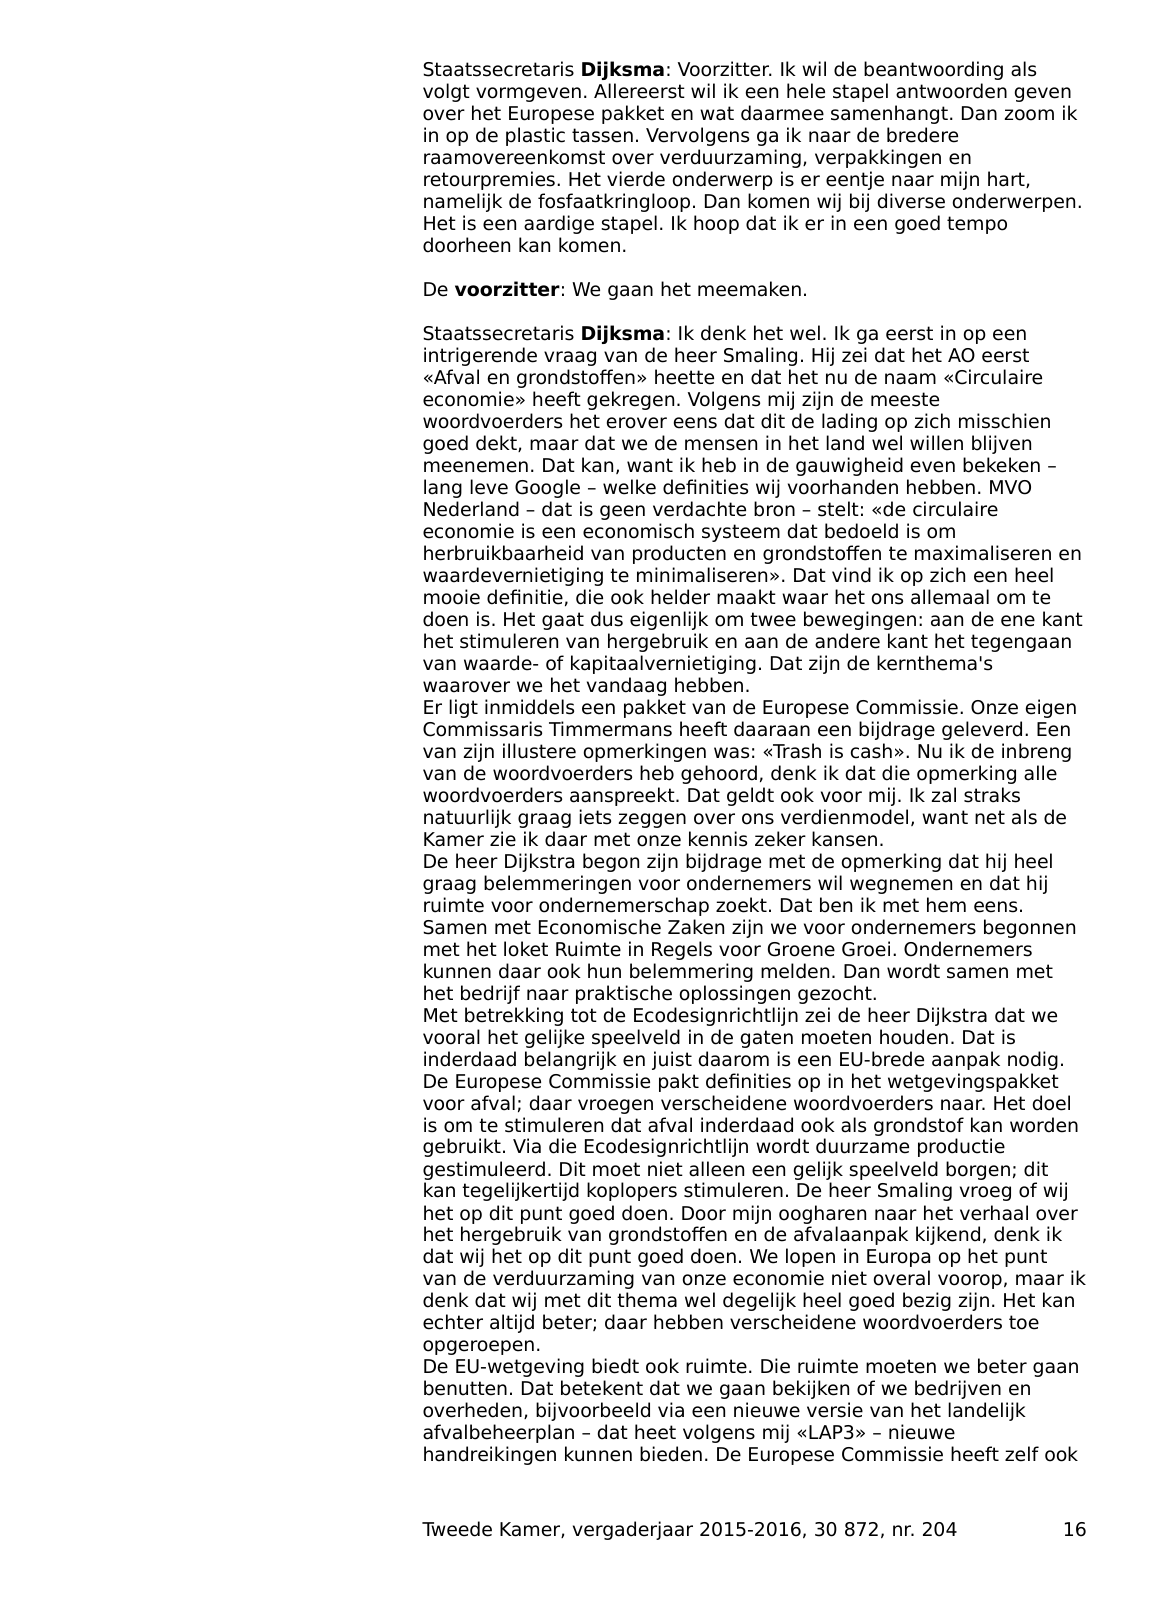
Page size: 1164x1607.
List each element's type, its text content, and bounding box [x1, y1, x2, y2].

text Er ligt inmiddels een pakket van de Europese Commissie. Onze eigen Commissaris Timmermans heeft daaraan een bijdrage geleverd. Een van zijn illustere opmerkingen was: «Trash is cash». Nu ik de inbreng van de woordvoerders heb gehoord, denk ik dat die opmerking alle woordvoerders aanspreekt. Dat geldt ook voor mij. Ik zal straks natuurlijk graag iets zeggen over ons verdienmodel, want net als de Kamer zie ik daar met onze kennis zeker kansen. [422, 697, 1087, 851]
text Staatssecretaris Dijksma: Ik denk het wel. Ik ga eerst in op een intrigerende vraag van de heer Smaling. Hij zei dat het AO eerst «Afval en grondstoffen» heette en dat het nu de naam «Circulaire economie» heeft gekregen. Volgens mij zijn de meeste woordvoerders het erover eens dat dit de lading op zich misschien goed dekt, maar dat we de mensen in het land wel willen blijven meenemen. Dat kan, want ik heb in de gauwigheid even bekeken – lang leve Google – welke definities wij voorhanden hebben. MVO Nederland – dat is geen verdachte bron – stelt: «de circulaire economie is een economisch systeem dat bedoeld is om herbruikbaarheid van producten en grondstoffen te maximaliseren en waardevernietiging te minimaliseren». Dat vind ik op zich een heel mooie definitie, die ook helder maakt waar het ons allemaal om te doen is. Het gaat dus eigenlijk om twee bewegingen: aan de ene kant het stimuleren van hergebruik en aan de andere kant het tegengaan van waarde- of kapitaalvernietiging. Dat zijn de kernthema's waarover we het vandaag hebben. [422, 323, 1087, 697]
text Staatssecretaris Dijksma: Voorzitter. Ik wil de beantwoording als volgt vormgeven. Allereerst wil ik een hele stapel antwoorden geven over het Europese pakket en wat daarmee samenhangt. Dan zoom ik in op de plastic tassen. Vervolgens ga ik naar de bredere raamovereenkomst over verduurzaming, verpakkingen en retourpremies. Het vierde onderwerp is er eentje naar mijn hart, namelijk de fosfaatkringloop. Dan komen wij bij diverse onderwerpen. Het is een aardige stapel. Ik hoop dat ik er in een goed tempo doorheen kan komen. [422, 59, 1087, 257]
text De heer Dijkstra begon zijn bijdrage met de opmerking dat hij heel graag belemmeringen voor ondernemers wil wegnemen en dat hij ruimte voor ondernemerschap zoekt. Dat ben ik met hem eens. Samen met Economische Zaken zijn we voor ondernemers begonnen met het loket Ruimte in Regels voor Groene Groei. Ondernemers kunnen daar ook hun belemmering melden. Dan wordt samen met het bedrijf naar praktische oplossingen gezocht. [422, 851, 1087, 1004]
text De voorzitter: We gaan het meemaken. [422, 279, 1087, 301]
text Met betrekking tot de Ecodesignrichtlijn zei de heer Dijkstra dat we vooral het gelijke speelveld in de gaten moeten houden. Dat is inderdaad belangrijk en juist daarom is een EU-brede aanpak nodig. De Europese Commissie pakt definities op in het wetgevingspakket voor afval; daar vroegen verscheidene woordvoerders naar. Het doel is om te stimuleren dat afval inderdaad ook als grondstof kan worden gebruikt. Via die Ecodesignrichtlijn wordt duurzame productie gestimuleerd. Dit moet niet alleen een gelijk speelveld borgen; dit kan tegelijkertijd koplopers stimuleren. De heer Smaling vroeg of wij het op dit punt goed doen. Door mijn oogharen naar het verhaal over het hergebruik van grondstoffen en de afvalaanpak kijkend, denk ik dat wij het op dit punt goed doen. We lopen in Europa op het punt van de verduurzaming van onze economie niet overal voorop, maar ik denk dat wij met dit thema wel degelijk heel goed bezig zijn. Het kan echter altijd beter; daar hebben verscheidene woordvoerders toe opgeroepen. [422, 1004, 1087, 1356]
text De EU-wetgeving biedt ook ruimte. Die ruimte moeten we beter gaan benutten. Dat betekent dat we gaan bekijken of we bedrijven en overheden, bijvoorbeeld via een nieuwe versie van het landelijk afvalbeheerplan – dat heet volgens mij «LAP3» – nieuwe handreikingen kunnen bieden. De Europese Commissie heeft zelf ook [422, 1356, 1087, 1466]
